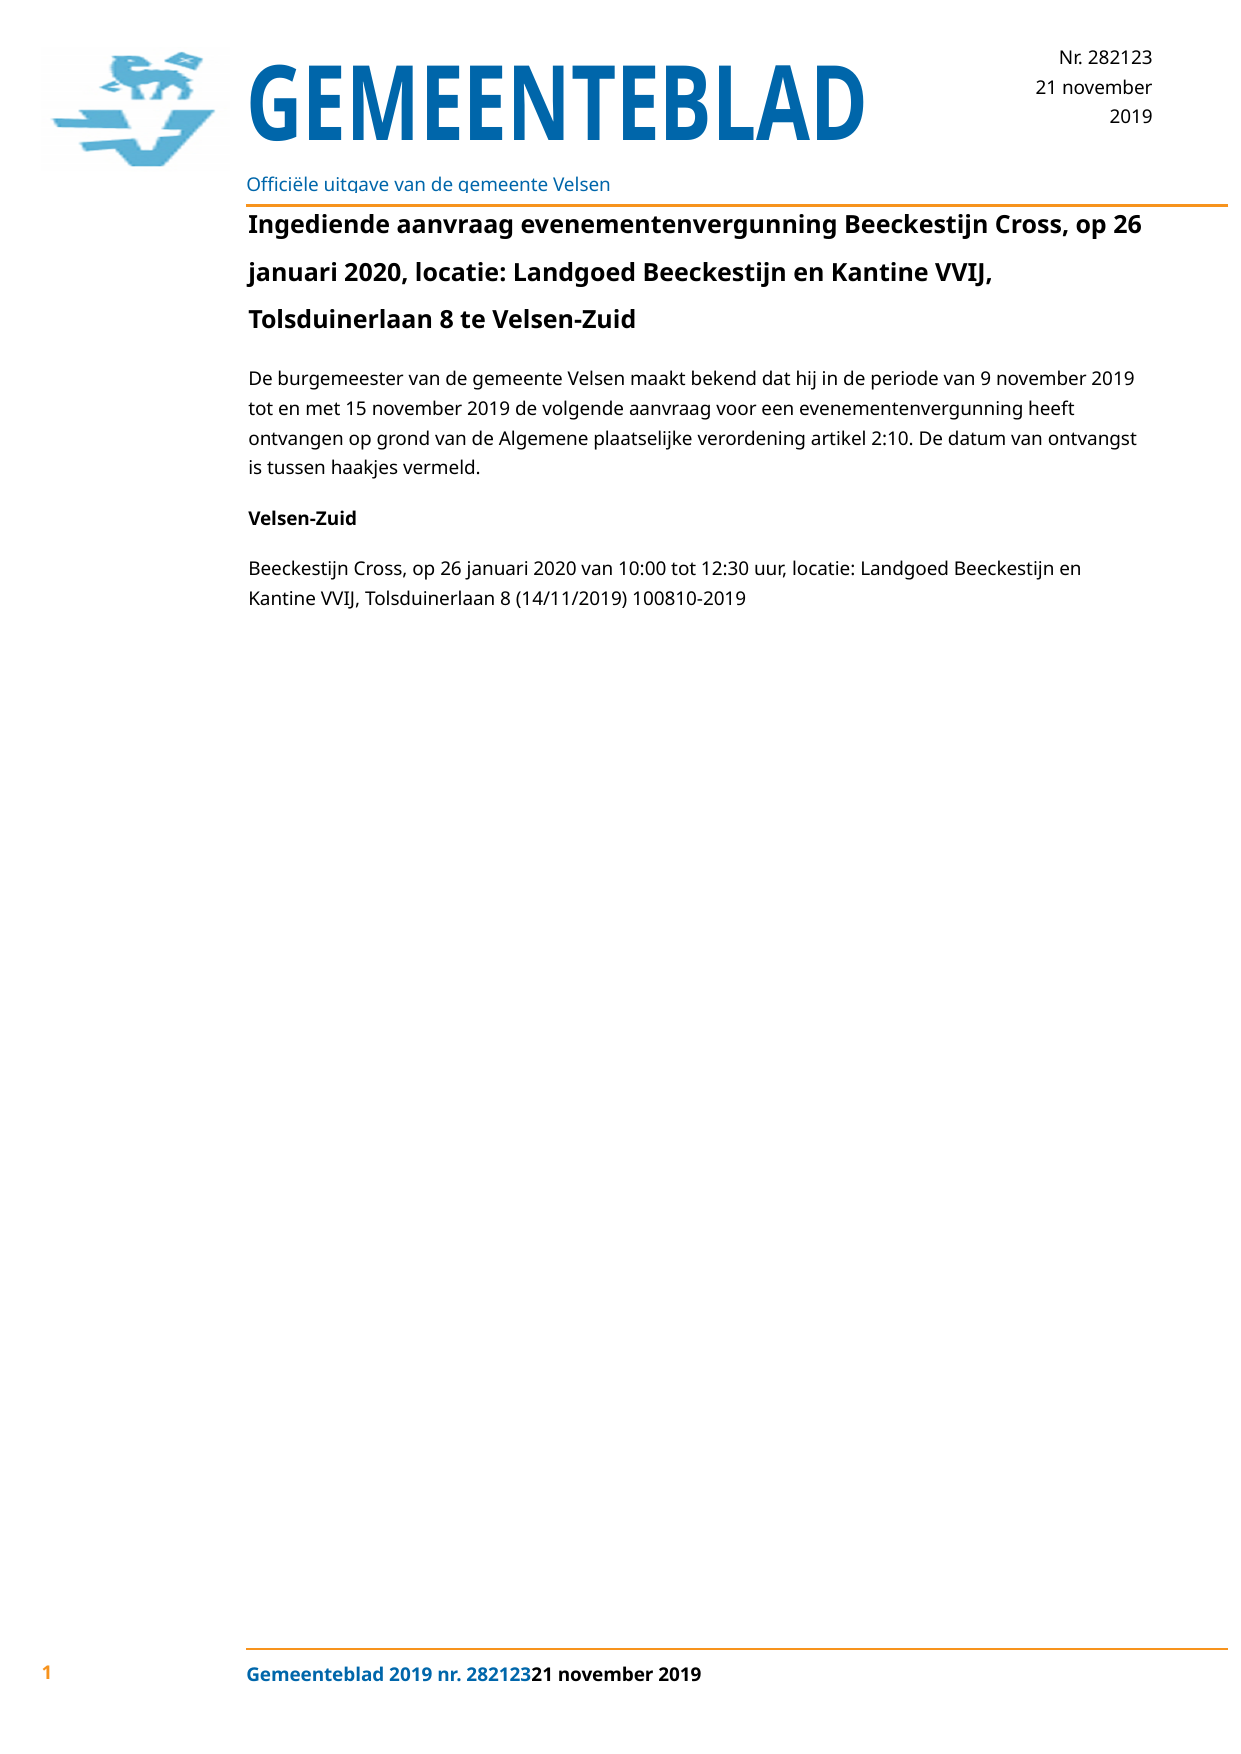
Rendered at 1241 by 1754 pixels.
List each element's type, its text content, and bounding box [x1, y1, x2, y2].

text Ingediende aanvraag evenementenvergunning Beeckestijn Cross, op 26 januari 2020, locatie: Landgoed Beeckestijn en Kantine VVIJ, Tolsduinerlaan 8 te Velsen-Zuid [248, 207, 1152, 336]
picture [41, 47, 231, 172]
text De burgemeester van de gemeente Velsen maakt bekend dat hij in de periode van 9 november 2019 tot en met 15 november 2019 de volgende aanvraag voor een evenementenvergunning heeft ontvangen op grond van de Algemene plaatselijke verordening artikel 2:10. De datum van ontvangst is tussen haakjes vermeld. [248, 366, 1152, 480]
text Beeckestijn Cross, op 26 januari 2020 van 10:00 tot 12:30 uur, locatie: Landgoed Beeckestijn en Kantine VVIJ, Tolsduinerlaan 8 (14/11/2019) 100810-2019 [248, 555, 1152, 610]
text Velsen-Zuid [248, 505, 1152, 530]
